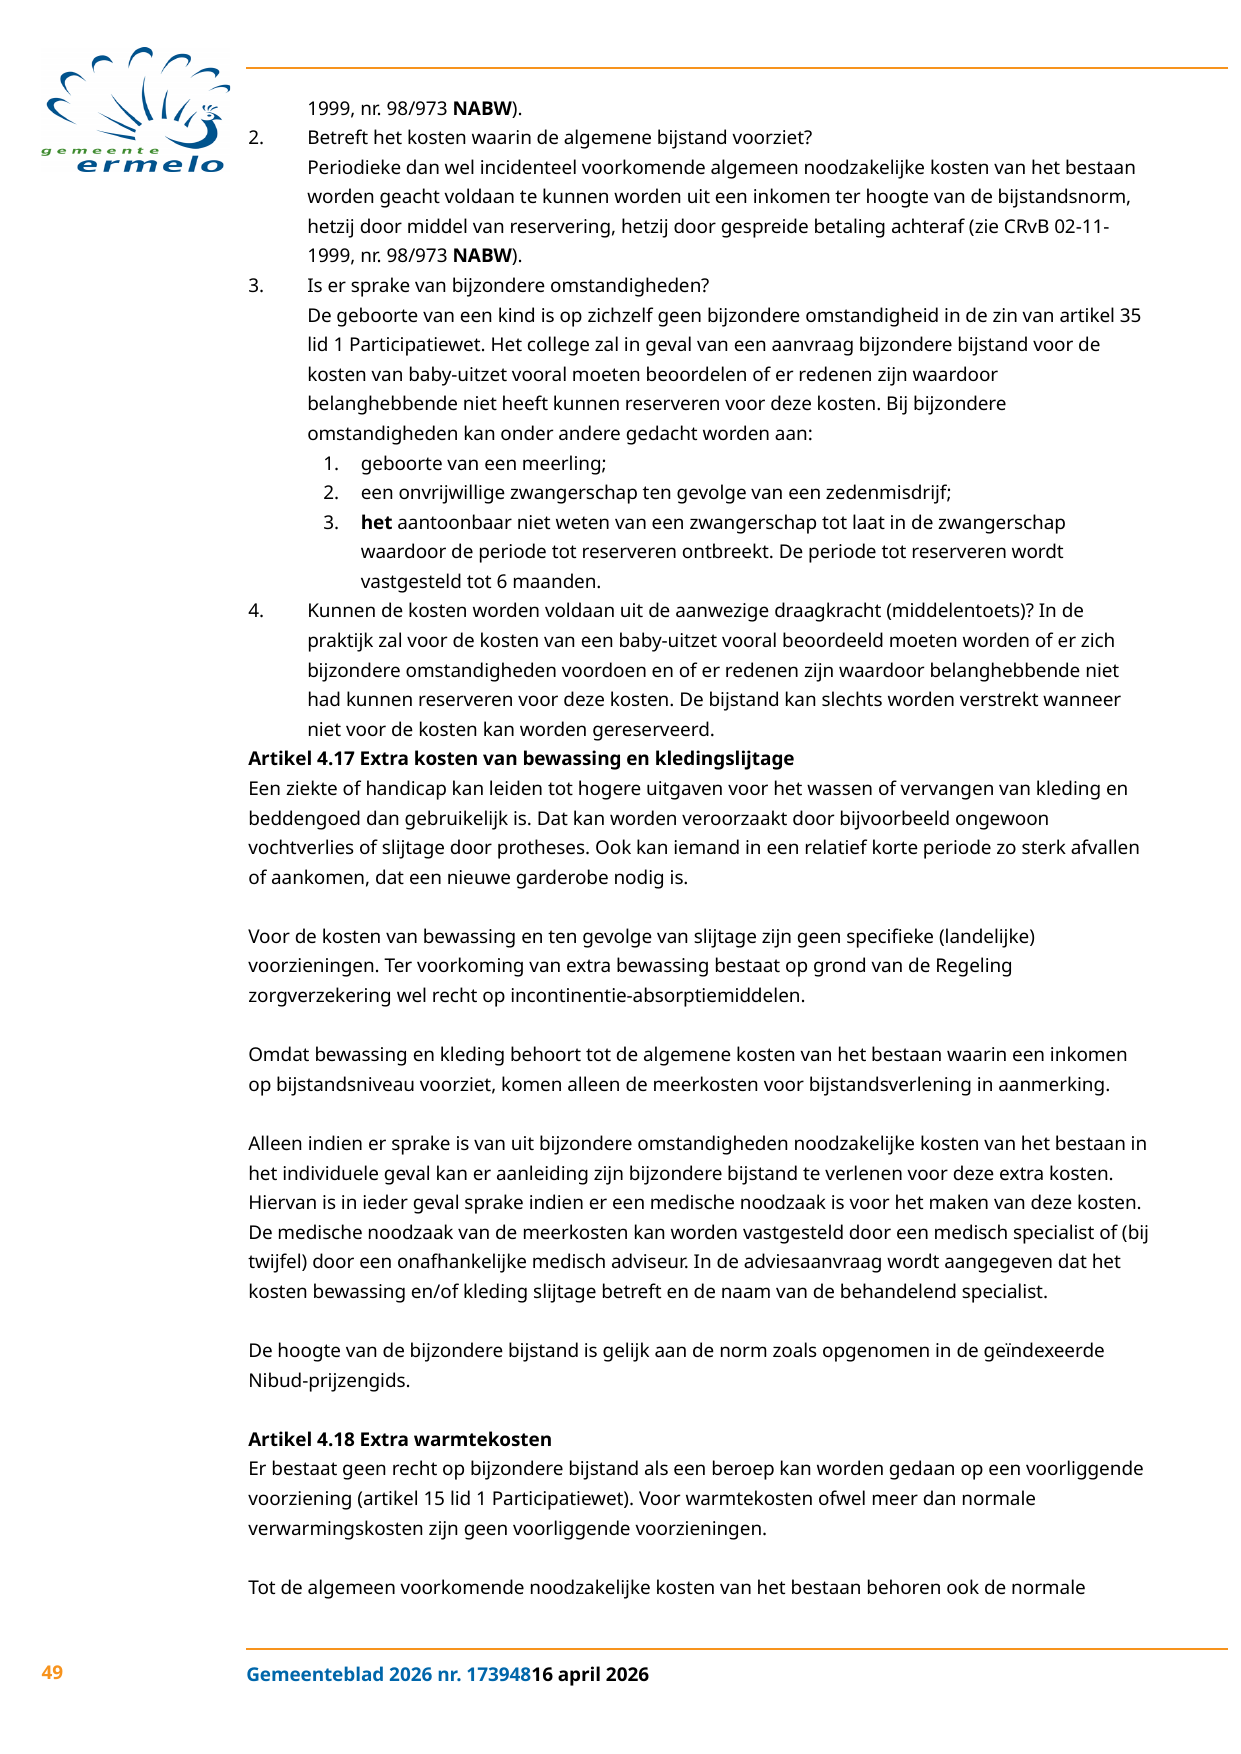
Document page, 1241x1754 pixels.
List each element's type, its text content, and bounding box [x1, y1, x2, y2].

text Alleen indien er sprake is van uit bijzondere omstandigheden noodzakelijke kosten van het bestaan in het individuele geval kan er aanleiding zijn bijzondere bijstand te verlenen voor deze extra kosten. Hiervan is in ieder geval sprake indien er een medische noodzaak is voor het maken van deze kosten. De medische noodzaak van de meerkosten kan worden vastgesteld door een medisch specialist of (bij twijfel) door een onafhankelijke medisch adviseur. In de adviesaanvraag wordt aangegeven dat het kosten bewassing en/of kleding slijtage betreft en de naam van de behandelend specialist. [248, 1130, 1152, 1304]
list geboorte van een meerling; [323, 450, 1152, 476]
list Is er sprake van bijzondere omstandigheden? [248, 272, 1152, 298]
text Een ziekte of handicap kan leiden tot hogere uitgaven voor het wassen of vervangen van kleding en beddengoed dan gebruikelijk is. Dat kan worden veroorzaakt door bijvoorbeeld ongewoon vochtverlies of slijtage door protheses. Ook kan iemand in een relatief korte periode zo sterk afvallen of aankomen, dat een nieuwe garderobe nodig is. [248, 775, 1152, 890]
text Tot de algemeen voorkomende noodzakelijke kosten van het bestaan behoren ook de normale [248, 1574, 1152, 1600]
text Omdat bewassing en kleding behoort tot de algemene kosten van het bestaan waarin een inkomen op bijstandsniveau voorziet, komen alleen de meerkosten voor bijstandsverlening in aanmerking. [248, 1041, 1152, 1097]
list 1999, nr. 98/973 NABW). [248, 95, 1152, 121]
list een onvrijwillige zwangerschap ten gevolge van een zedenmisdrijf; [323, 479, 1152, 505]
text Er bestaat geen recht op bijzondere bijstand als een beroep kan worden gedaan op een voorliggende voorziening (artikel 15 lid 1 Participatiewet). Voor warmtekosten ofwel meer dan normale verwarmingskosten zijn geen voorliggende voorzieningen. [248, 1456, 1152, 1541]
list De geboorte van een kind is op zichzelf geen bijzondere omstandigheid in de zin van artikel 35 lid 1 Participatiewet. Het college zal in geval van een aanvraag bijzondere bijstand voor de kosten van baby-uitzet vooral moeten beoordelen of er redenen zijn waardoor belanghebbende niet heeft kunnen reserveren voor deze kosten. Bij bijzondere omstandigheden kan onder andere gedacht worden aan: [248, 302, 1152, 446]
text Artikel 4.17 Extra kosten van bewassing en kledingslijtage [248, 746, 1152, 771]
list het aantoonbaar niet weten van een zwangerschap tot laat in de zwangerschap waardoor de periode tot reserveren ontbreekt. De periode tot reserveren wordt vastgesteld tot 6 maanden. [323, 509, 1152, 594]
list Kunnen de kosten worden voldaan uit de aanwezige draagkracht (middelentoets)? In de praktijk zal voor de kosten van een baby-uitzet vooral beoordeeld moeten worden of er zich bijzondere omstandigheden voordoen en of er redenen zijn waardoor belanghebbende niet had kunnen reserveren voor deze kosten. De bijstand kan slechts worden verstrekt wanneer niet voor de kosten kan worden gereserveerd. [248, 598, 1152, 742]
text De hoogte van de bijzondere bijstand is gelijk aan de norm zoals opgenomen in de geïndexeerde Nibud-prijzengids. [248, 1337, 1152, 1393]
text Voor de kosten van bewassing en ten gevolge van slijtage zijn geen specifieke (landelijke) voorzieningen. Ter voorkoming van extra bewassing bestaat op grond van de Regeling zorgverzekering wel recht op incontinentie-absorptiemiddelen. [248, 923, 1152, 1008]
picture [41, 47, 231, 172]
list Betreft het kosten waarin de algemene bijstand voorziet? [248, 124, 1152, 150]
text Artikel 4.18 Extra warmtekosten [248, 1426, 1152, 1452]
list Periodieke dan wel incidenteel voorkomende algemeen noodzakelijke kosten van het bestaan worden geacht voldaan te kunnen worden uit een inkomen ter hoogte van de bijstandsnorm, hetzij door middel van reservering, hetzij door gespreide betaling achteraf (zie CRvB 02-11-1999, nr. 98/973 NABW). [248, 154, 1152, 268]
